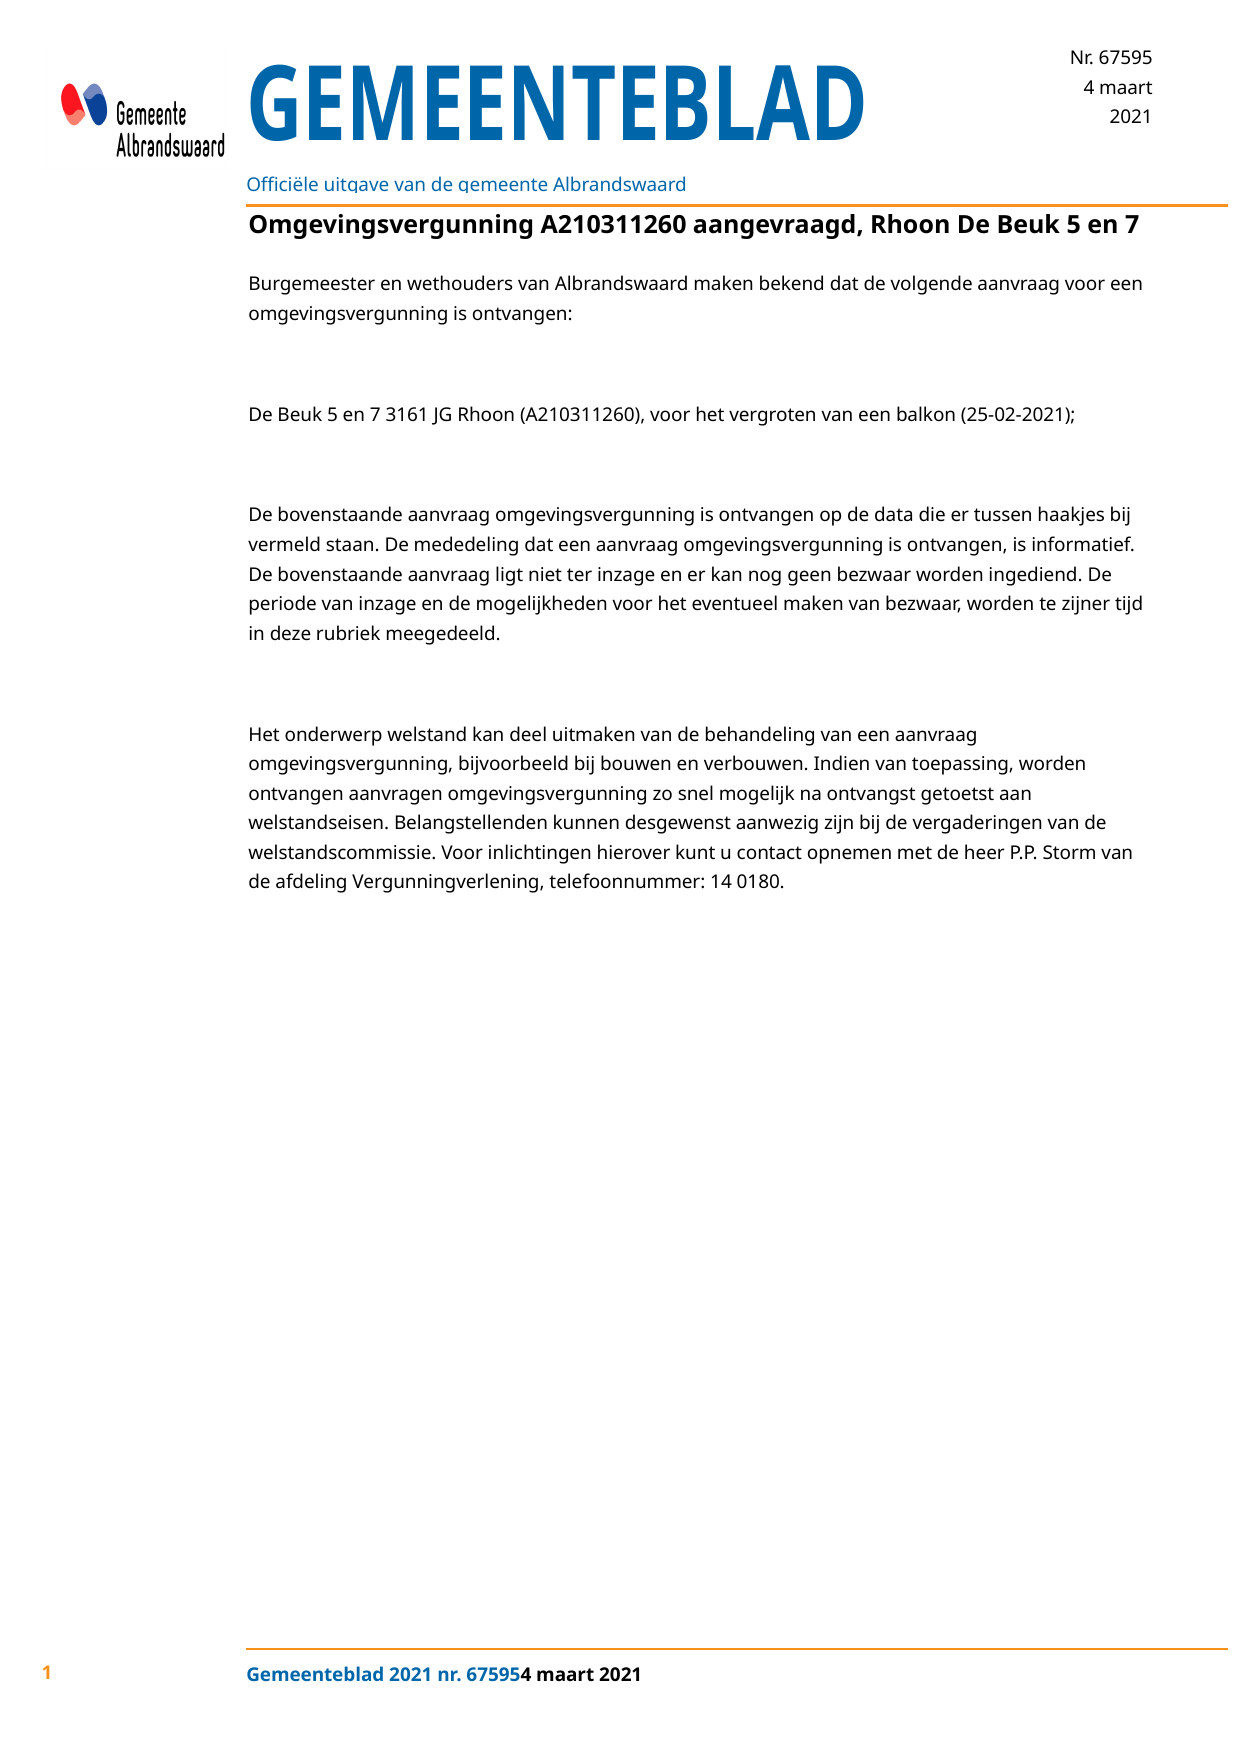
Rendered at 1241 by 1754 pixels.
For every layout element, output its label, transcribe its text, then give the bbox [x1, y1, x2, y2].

text Burgemeester en wethouders van Albrandswaard maken bekend dat de volgende aanvraag voor een omgevingsvergunning is ontvangen: [248, 270, 1152, 326]
text De Beuk 5 en 7 3161 JG Rhoon (A210311260), voor het vergroten van een balkon (25-02-2021); [248, 401, 1152, 426]
text Het onderwerp welstand kan deel uitmaken van de behandeling van een aanvraag omgevingsvergunning, bijvoorbeeld bij bouwen en verbouwen. Indien van toepassing, worden ontvangen aanvragen omgevingsvergunning zo snel mogelijk na ontvangst getoetst aan welstandseisen. Belangstellenden kunnen desgewenst aanwezig zijn bij de vergaderingen van de welstandscommissie. Voor inlichtingen hierover kunt u contact opnemen met de heer P.P. Storm van de afdeling Vergunningverlening, telefoonnummer: 14 0180. [248, 721, 1152, 894]
text De bovenstaande aanvraag omgevingsvergunning is ontvangen op de data die er tussen haakjes bij vermeld staan. De mededeling dat een aanvraag omgevingsvergunning is ontvangen, is informatief. De bovenstaande aanvraag ligt niet ter inzage en er kan nog geen bezwaar worden ingediend. De periode van inzage en de mogelijkheden voor het eventueel maken van bezwaar, worden te zijner tijd in deze rubriek meegedeeld. [248, 502, 1152, 646]
text Omgevingsvergunning A210311260 aangevraagd, Rhoon De Beuk 5 en 7 [248, 207, 1152, 241]
picture [41, 47, 231, 172]
